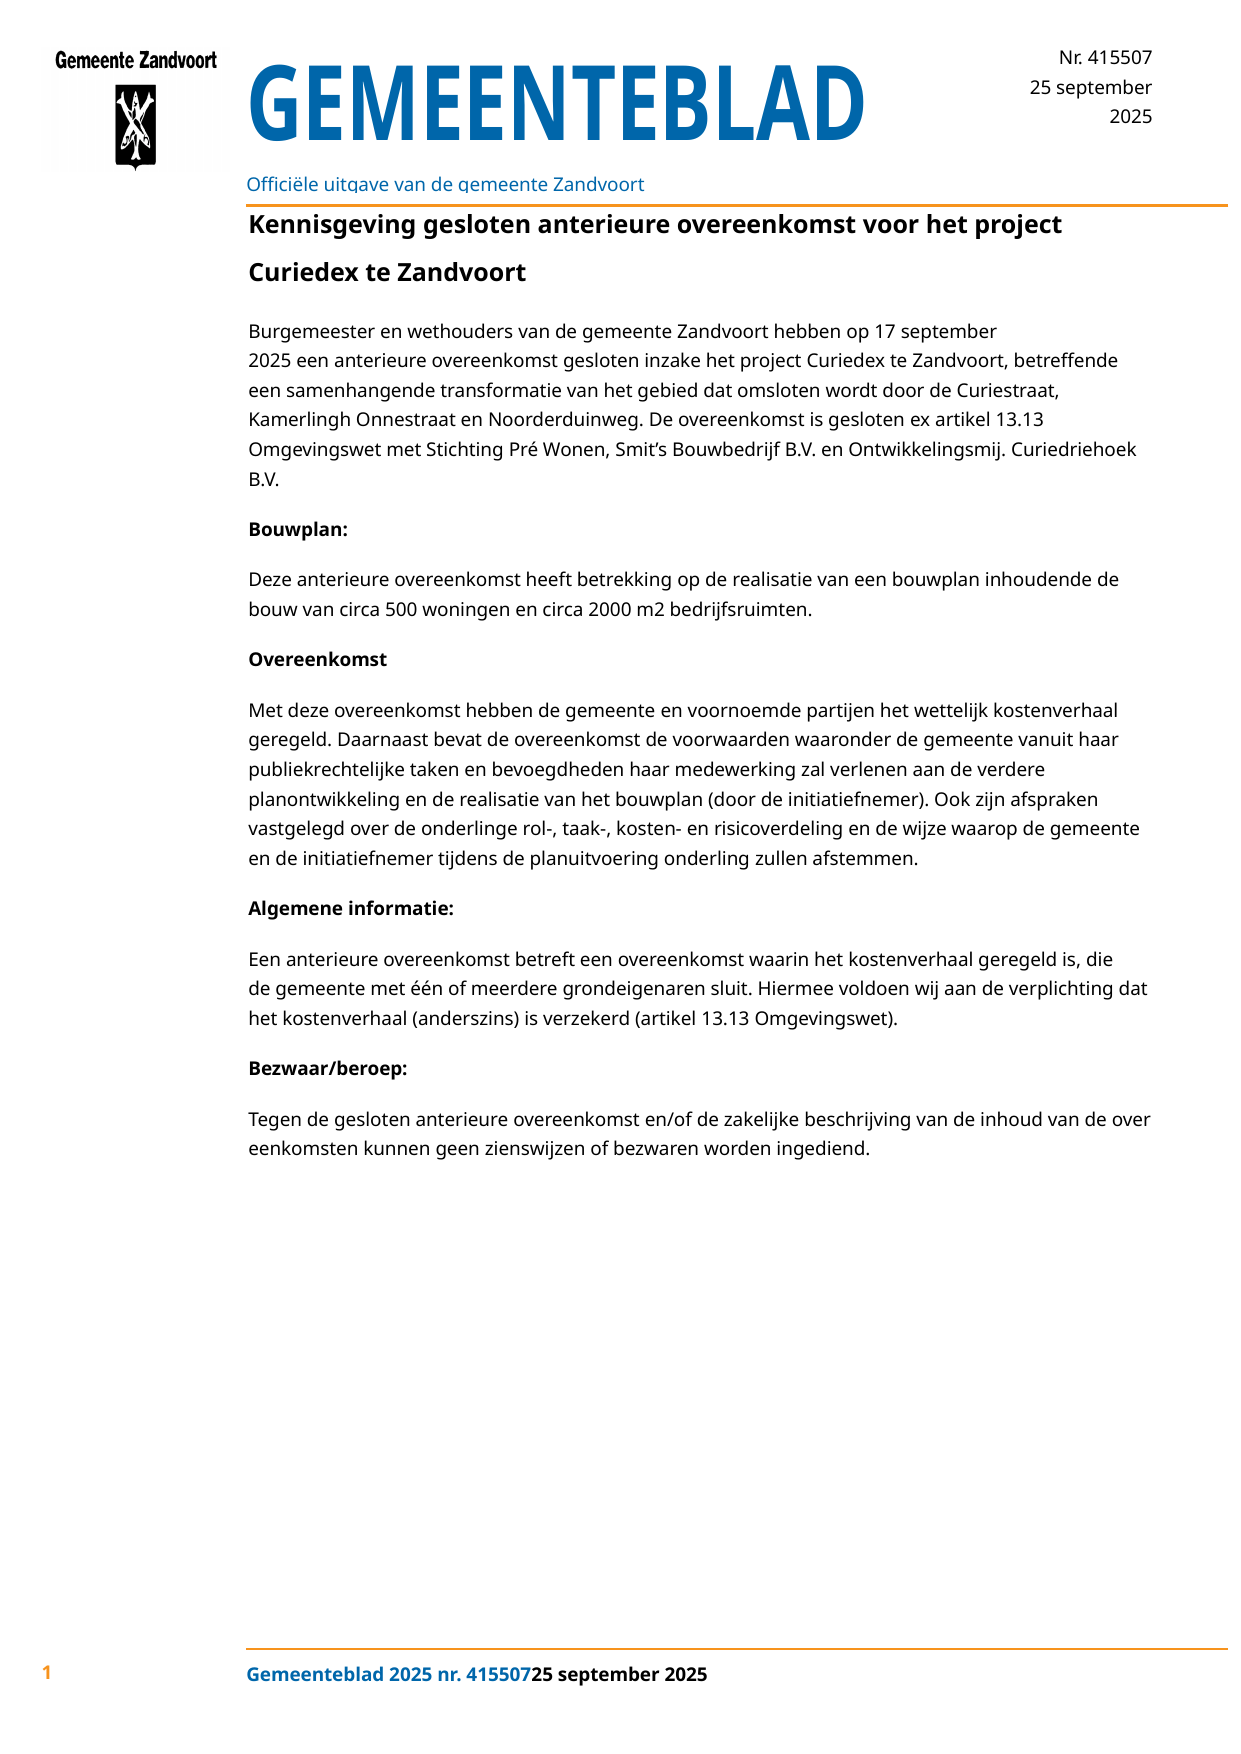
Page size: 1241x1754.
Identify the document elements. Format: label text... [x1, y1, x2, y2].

text Bouwplan: [248, 516, 1152, 542]
text Deze anterieure overeenkomst heeft betrekking op de realisatie van een bouwplan inhoudende de bouw van circa 500 woningen en circa 2000 m2 bedrijfsruimten. [248, 567, 1152, 622]
text Bezwaar/beroep: [248, 1055, 1152, 1081]
picture [41, 47, 231, 172]
text Met deze overeenkomst hebben de gemeente en voornoemde partijen het wettelijk kostenverhaal geregeld. Daarnaast bevat de overeenkomst de voorwaarden waaronder de gemeente vanuit haar publiekrechtelijke taken en bevoegdheden haar medewerking zal verlenen aan de verdere planontwikkeling en de realisatie van het bouwplan (door de initiatiefnemer). Ook zijn afspraken vastgelegd over de onderlinge rol-, taak-, kosten- en risicoverdeling en de wijze waarop de gemeente en de initiatiefnemer tijdens de planuitvoering onderling zullen afstemmen. [248, 697, 1152, 871]
text Een anterieure overeenkomst betreft een overeenkomst waarin het kostenverhaal geregeld is, die de gemeente met één of meerdere grondeigenaren sluit. Hiermee voldoen wij aan de verplichting dat het kostenverhaal (anderszins) is verzekerd (artikel 13.13 Omgevingswet). [248, 946, 1152, 1031]
text Tegen de gesloten anterieure overeenkomst en/of de zakelijke beschrijving van de inhoud van de overeenkomsten kunnen geen zienswijzen of bezwaren worden ingediend. [248, 1106, 1152, 1161]
text Algemene informatie: [248, 895, 1152, 921]
text Burgemeester en wethouders van de gemeente Zandvoort hebben op 17 september 2025 een anterieure overeenkomst gesloten inzake het project Curiedex te Zandvoort, betreffende een samenhangende transformatie van het gebied dat omsloten wordt door de Curiestraat, Kamerlingh Onnestraat en Noorderduinweg. De overeenkomst is gesloten ex artikel 13.13 Omgevingswet met Stichting Pré Wonen, Smit’s Bouwbedrijf B.V. en Ontwikkelingsmij. Curiedriehoek B.V. [248, 318, 1152, 492]
text Overeenkomst [248, 647, 1152, 672]
text Kennisgeving gesloten anterieure overeenkomst voor het project Curiedex te Zandvoort [248, 207, 1152, 288]
